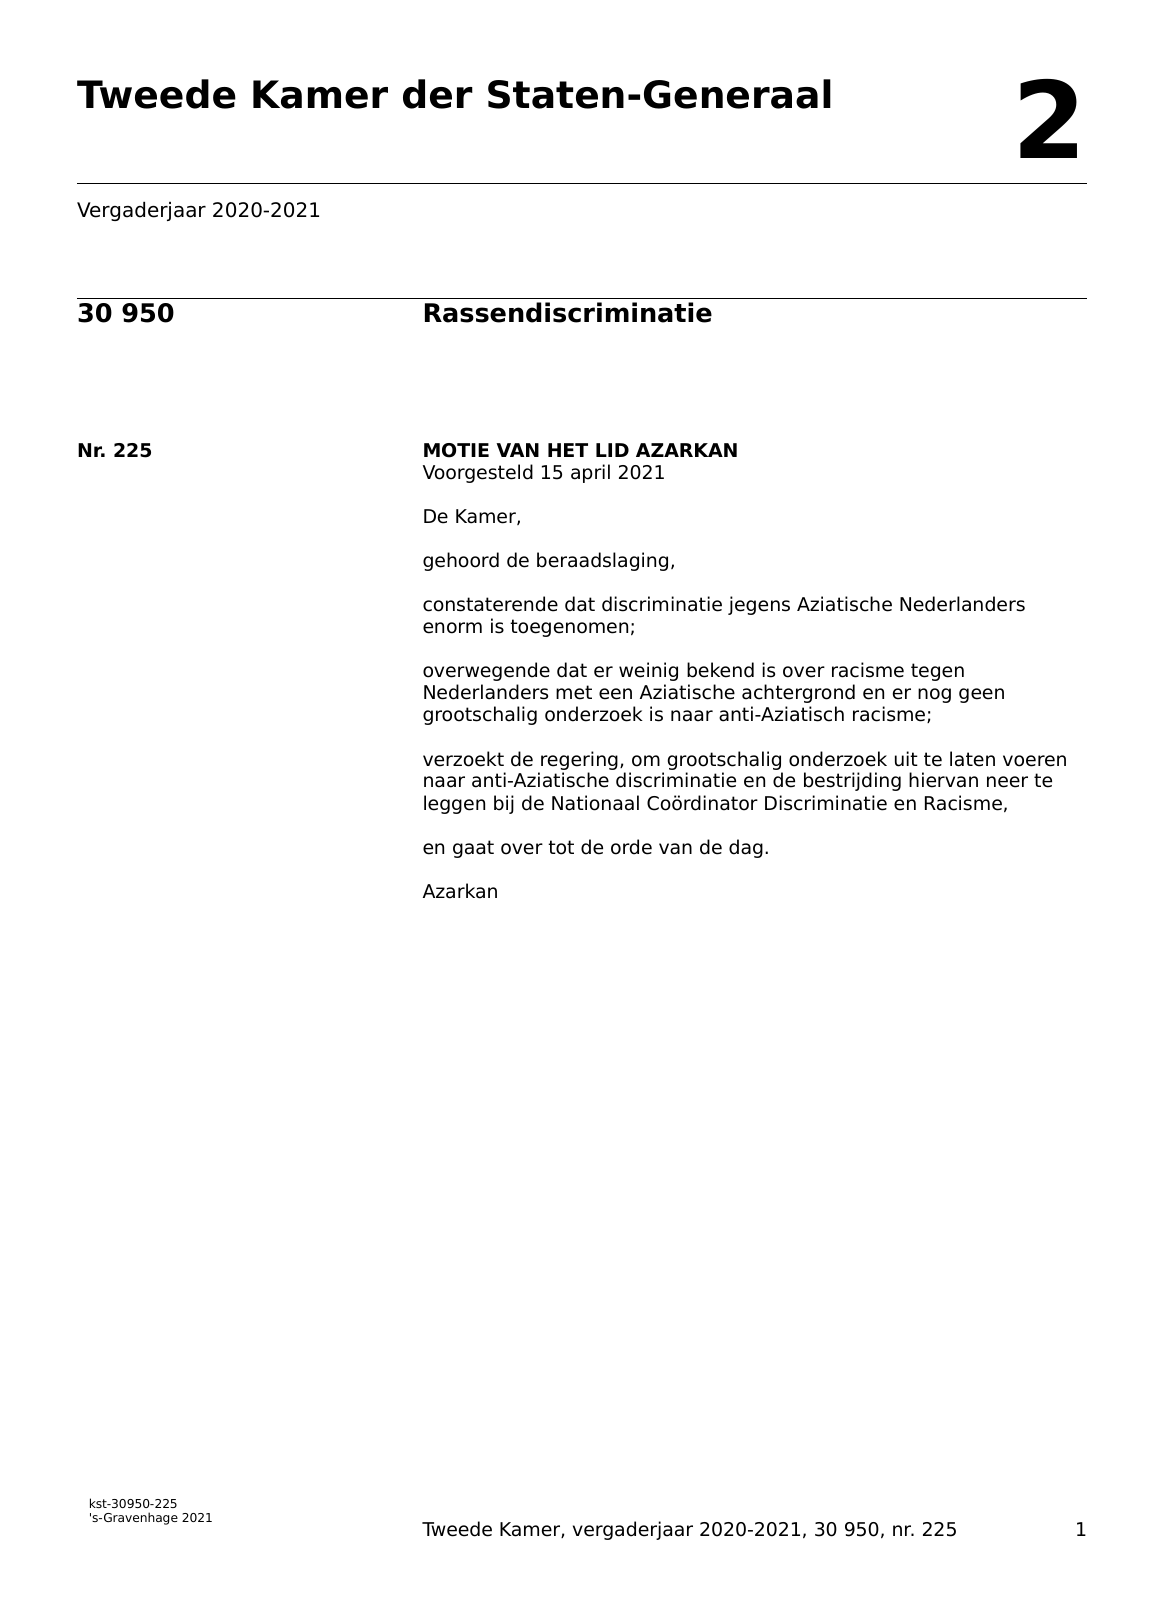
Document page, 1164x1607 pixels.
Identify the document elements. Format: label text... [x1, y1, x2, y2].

text verzoekt de regering, om grootschalig onderzoek uit te laten voeren naar anti-Aziatische discriminatie en de bestrijding hiervan neer te leggen bij de Nationaal Coördinator Discriminatie en Racisme, [422, 748, 1087, 814]
text en gaat over tot de orde van de dag. [422, 837, 1087, 858]
table_header 2 [886, 59, 1087, 183]
table_header Tweede Kamer der Staten-Generaal [77, 59, 886, 183]
text Voorgesteld 15 april 2021 [422, 462, 1087, 484]
text 's-Gravenhage 2021 [88, 1511, 323, 1525]
text kst-30950-225 [88, 1497, 323, 1511]
text Azarkan [422, 881, 1087, 903]
table_cell Vergaderjaar 2020-2021 [77, 184, 1087, 298]
text gehoord de beraadslaging, [422, 550, 1087, 572]
text De Kamer, [422, 506, 1087, 528]
text overwegende dat er weinig bekend is over racisme tegen Nederlanders met een Aziatische achtergrond en er nog geen grootschalig onderzoek is naar anti-Aziatisch racisme; [422, 660, 1087, 726]
text constaterende dat discriminatie jegens Aziatische Nederlanders enorm is toegenomen; [422, 594, 1087, 638]
subtitle 30 950 Rassendiscriminatie [77, 299, 1087, 329]
subtitle Nr. 225 MOTIE VAN HET LID AZARKAN [77, 440, 1087, 462]
